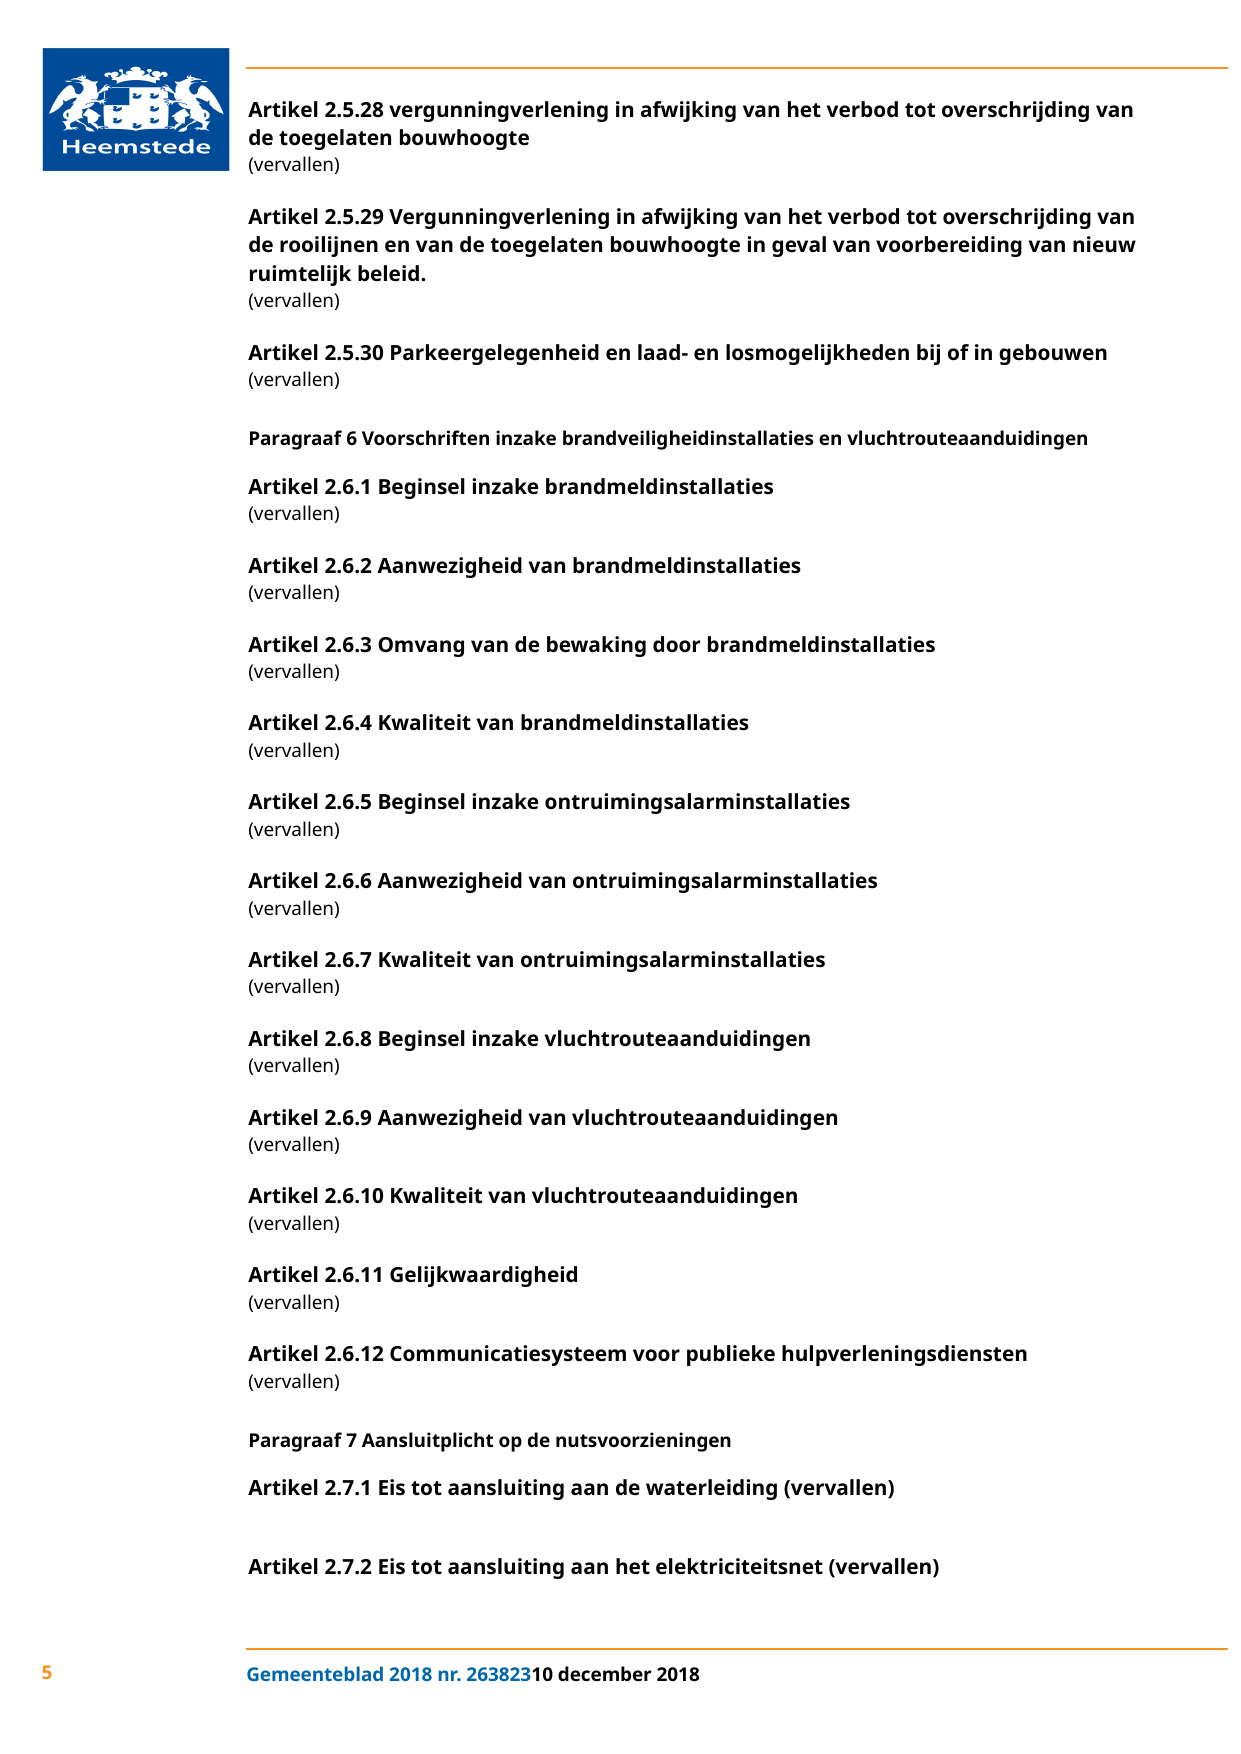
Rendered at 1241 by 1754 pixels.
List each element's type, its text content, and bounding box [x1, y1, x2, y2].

text (vervallen) [248, 579, 1152, 605]
text Artikel 2.6.11 Gelijkwaardigheid [248, 1261, 1152, 1289]
text (vervallen) [248, 1368, 1152, 1393]
text (vervallen) [248, 287, 1152, 313]
text (vervallen) [248, 658, 1152, 684]
text Artikel 2.6.12 Communicatiesysteem voor publieke hulpverleningsdiensten [248, 1339, 1152, 1368]
text Artikel 2.5.28 vergunningverlening in afwijking van het verbod tot overschrijding van de toegelaten bouwhoogte [248, 95, 1152, 152]
text Artikel 2.6.1 Beginsel inzake brandmeldinstallaties [248, 472, 1152, 500]
text (vervallen) [248, 366, 1152, 392]
text Artikel 2.6.4 Kwaliteit van brandmeldinstallaties [248, 708, 1152, 737]
text (vervallen) [248, 500, 1152, 526]
text Paragraaf 6 Voorschriften inzake brandveiligheidinstallaties en vluchtrouteaanduidingen [248, 425, 1152, 451]
text (vervallen) [248, 973, 1152, 999]
text (vervallen) [248, 1210, 1152, 1236]
text (vervallen) [248, 816, 1152, 842]
text Artikel 2.7.2 Eis tot aansluiting aan het elektriciteitsnet (vervallen) [248, 1552, 1152, 1581]
text (vervallen) [248, 1131, 1152, 1157]
text Artikel 2.7.1 Eis tot aansluiting aan de waterleiding (vervallen) [248, 1473, 1152, 1502]
text Artikel 2.6.6 Aanwezigheid van ontruimingsalarminstallaties [248, 866, 1152, 895]
text (vervallen) [248, 1289, 1152, 1315]
text (vervallen) [248, 737, 1152, 763]
text (vervallen) [248, 152, 1152, 177]
picture [41, 47, 231, 172]
text Artikel 2.6.2 Aanwezigheid van brandmeldinstallaties [248, 551, 1152, 579]
text Artikel 2.6.9 Aanwezigheid van vluchtrouteaanduidingen [248, 1103, 1152, 1131]
text Artikel 2.6.10 Kwaliteit van vluchtrouteaanduidingen [248, 1182, 1152, 1210]
text Artikel 2.6.5 Beginsel inzake ontruimingsalarminstallaties [248, 787, 1152, 816]
text Artikel 2.6.3 Omvang van de bewaking door brandmeldinstallaties [248, 630, 1152, 658]
text (vervallen) [248, 895, 1152, 920]
text Artikel 2.5.29 Vergunningverlening in afwijking van het verbod tot overschrijding van de rooilijnen en van de toegelaten bouwhoogte in geval van voorbereiding van nieuw ruimtelijk beleid. [248, 202, 1152, 287]
text Artikel 2.6.7 Kwaliteit van ontruimingsalarminstallaties [248, 945, 1152, 973]
text Artikel 2.5.30 Parkeergelegenheid en laad- en losmogelijkheden bij of in gebouwen [248, 338, 1152, 366]
text Artikel 2.6.8 Beginsel inzake vluchtrouteaanduidingen [248, 1024, 1152, 1052]
text Paragraaf 7 Aansluitplicht op de nutsvoorzieningen [248, 1427, 1152, 1453]
text (vervallen) [248, 1052, 1152, 1078]
